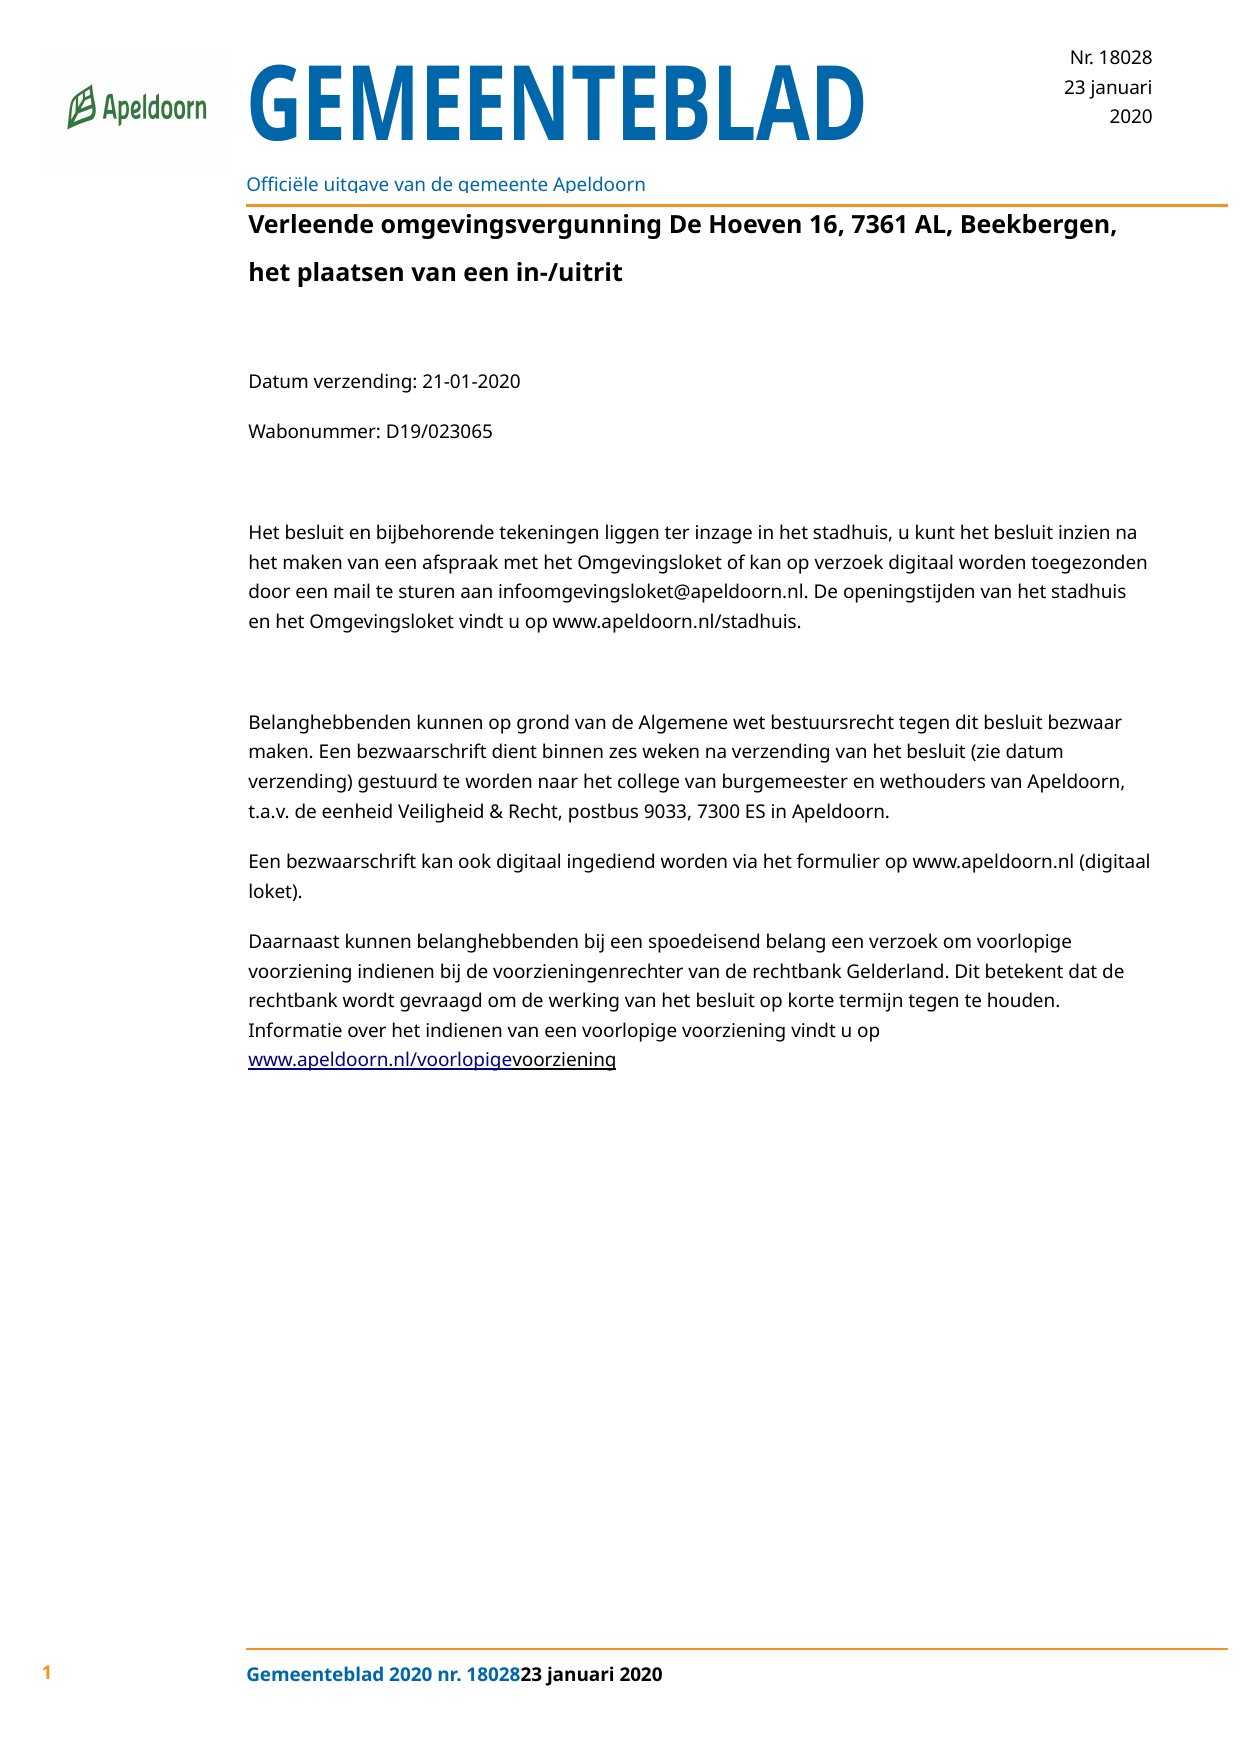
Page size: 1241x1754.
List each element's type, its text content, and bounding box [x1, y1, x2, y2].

text Belanghebbenden kunnen op grond van de Algemene wet bestuursrecht tegen dit besluit bezwaar maken. Een bezwaarschrift dient binnen zes weken na verzending van het besluit (zie datum verzending) gestuurd te worden naar het college van burgemeester en wethouders van Apeldoorn, t.a.v. de eenheid Veiligheid & Recht, postbus 9033, 7300 ES in Apeldoorn. [248, 709, 1152, 824]
text Een bezwaarschrift kan ook digitaal ingediend worden via het formulier op www.apeldoorn.nl (digitaal loket). [248, 848, 1152, 904]
text Het besluit en bijbehorende tekeningen liggen ter inzage in het stadhuis, u kunt het besluit inzien na het maken van een afspraak met het Omgevingsloket of kan op verzoek digitaal worden toegezonden door een mail te sturen aan infoomgevingsloket@apeldoorn.nl. De openingstijden van het stadhuis en het Omgevingsloket vindt u op www.apeldoorn.nl/stadhuis. [248, 519, 1152, 634]
text Verleende omgevingsvergunning De Hoeven 16, 7361 AL, Beekbergen, het plaatsen van een in-/uitrit [248, 207, 1152, 288]
picture [41, 47, 231, 172]
text Daarnaast kunnen belanghebbenden bij een spoedeisend belang een verzoek om voorlopige voorziening indienen bij de voorzieningenrechter van de rechtbank Gelderland. Dit betekent dat de rechtbank wordt gevraagd om de werking van het besluit op korte termijn tegen te houden. Informatie over het indienen van een voorlopige voorziening vindt u op www.apeldoorn.nl/voorlopigevoorziening [248, 928, 1152, 1072]
text Wabonummer: D19/023065 [248, 419, 1152, 444]
text Datum verzending: 21-01-2020 [248, 368, 1152, 394]
